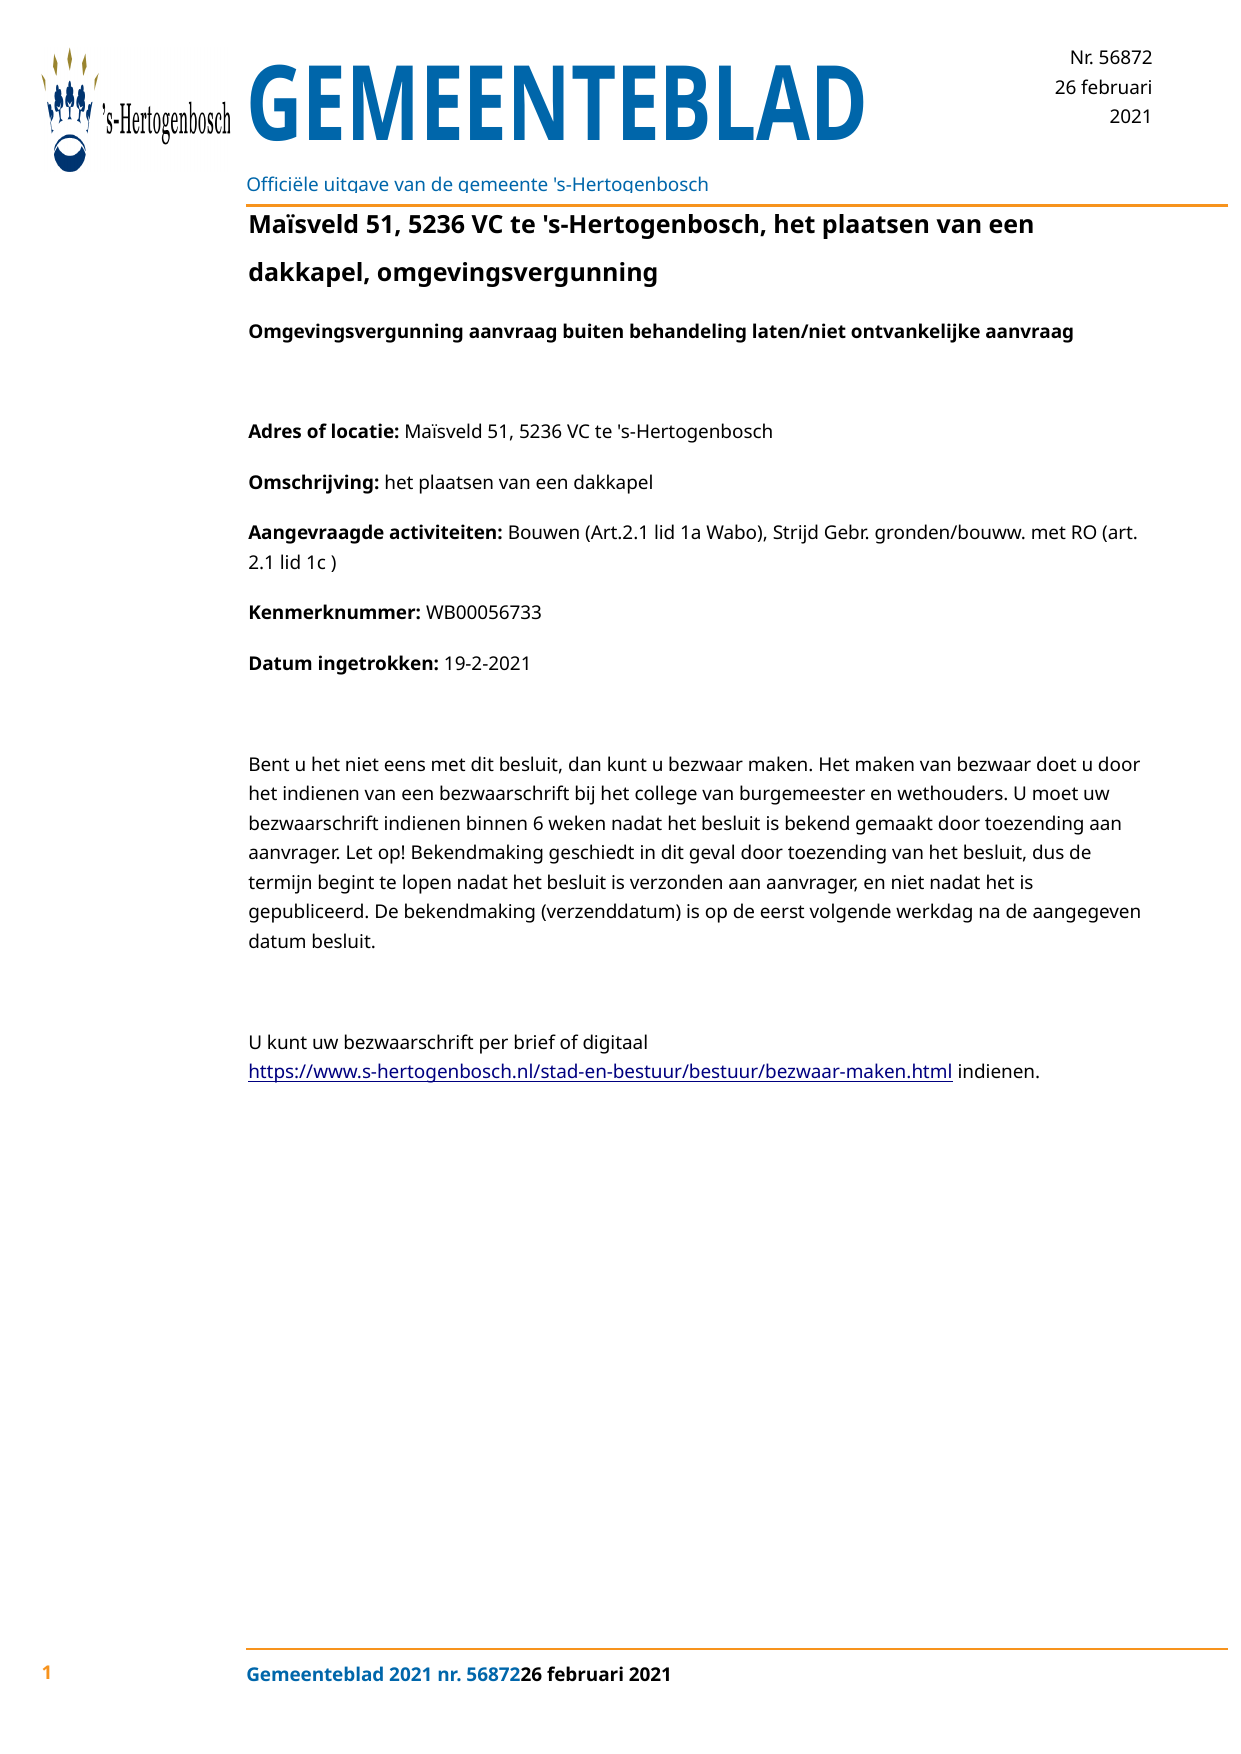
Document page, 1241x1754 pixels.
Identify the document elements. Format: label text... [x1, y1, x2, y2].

text Adres of locatie: Maïsveld 51, 5236 VC te 's-Hertogenbosch [248, 419, 1152, 444]
text Aangevraagde activiteiten: Bouwen (Art.2.1 lid 1a Wabo), Strijd Gebr. gronden/bouww. met RO (art. 2.1 lid 1c ) [248, 519, 1152, 575]
text Datum ingetrokken: 19-2-2021 [248, 650, 1152, 676]
text Omgevingsvergunning aanvraag buiten behandeling laten/niet ontvankelijke aanvraag [248, 318, 1152, 344]
text Bent u het niet eens met dit besluit, dan kunt u bezwaar maken. Het maken van bezwaar doet u door het indienen van een bezwaarschrift bij het college van burgemeester en wethouders. U moet uw bezwaarschrift indienen binnen 6 weken nadat het besluit is bekend gemaakt door toezending aan aanvrager. Let op! Bekendmaking geschiedt in dit geval door toezending van het besluit, dus de termijn begint te lopen nadat het besluit is verzonden aan aanvrager, en niet nadat het is gepubliceerd. De bekendmaking (verzenddatum) is op de eerst volgende werkdag na de aangegeven datum besluit. [248, 751, 1152, 954]
text Omschrijving: het plaatsen van een dakkapel [248, 469, 1152, 495]
text Kenmerknummer: WB00056733 [248, 599, 1152, 625]
text U kunt uw bezwaarschrift per brief of digitaal https://www.s-hertogenbosch.nl/stad-en-bestuur/bestuur/bezwaar-maken.html indienen. [248, 1029, 1152, 1084]
picture [41, 47, 231, 172]
text Maïsveld 51, 5236 VC te 's-Hertogenbosch, het plaatsen van een dakkapel, omgevingsvergunning [248, 207, 1152, 288]
